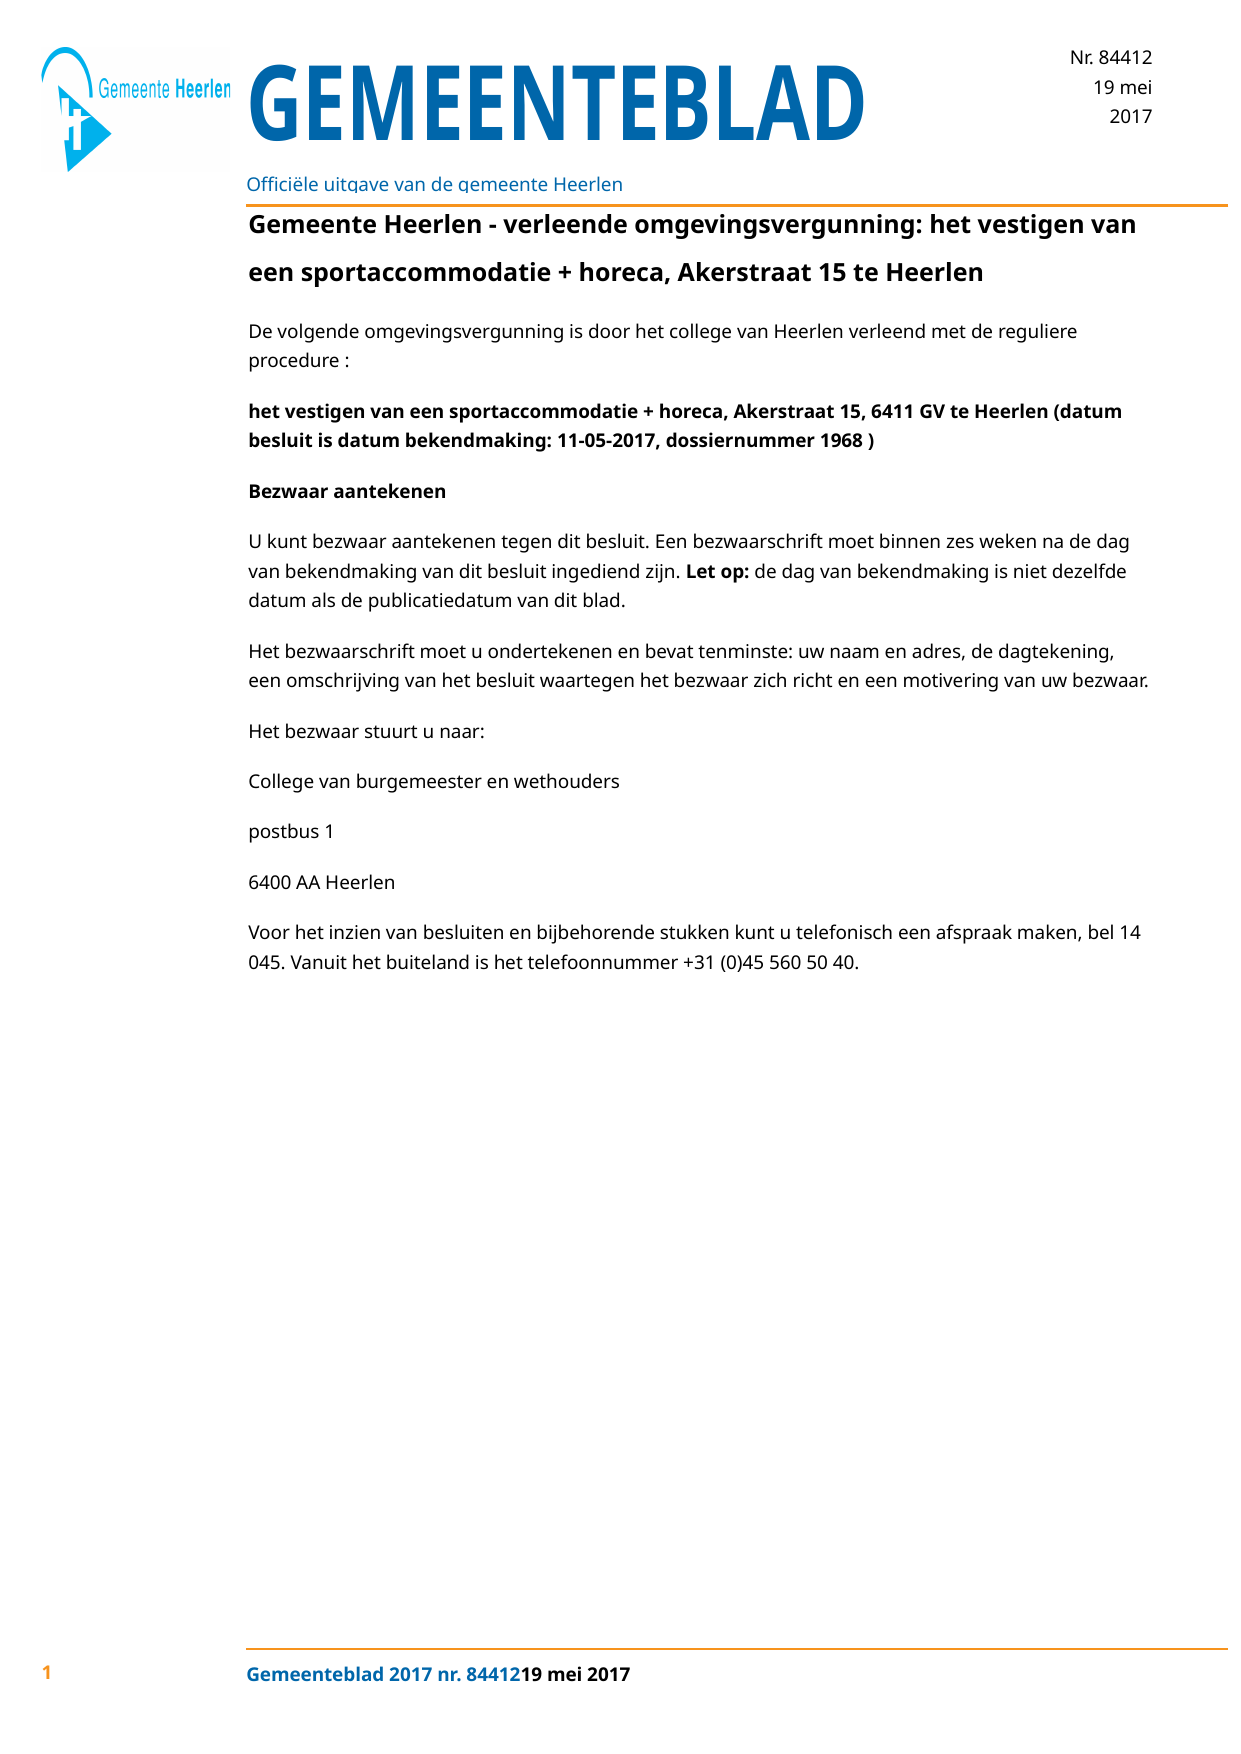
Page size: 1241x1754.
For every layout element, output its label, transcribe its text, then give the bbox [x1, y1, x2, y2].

text postbus 1 [248, 819, 1152, 844]
text 6400 AA Heerlen [248, 869, 1152, 895]
text Bezwaar aantekenen [248, 478, 1152, 504]
text Het bezwaarschrift moet u ondertekenen en bevat tenminste: uw naam en adres, de dagtekening, een omschrijving van het besluit waartegen het bezwaar zich richt en een motivering van uw bezwaar. [248, 638, 1152, 693]
text Gemeente Heerlen - verleende omgevingsvergunning: het vestigen van een sportaccommodatie + horeca, Akerstraat 15 te Heerlen [248, 207, 1152, 288]
text U kunt bezwaar aantekenen tegen dit besluit. Een bezwaarschrift moet binnen zes weken na de dag van bekendmaking van dit besluit ingediend zijn. Let op: de dag van bekendmaking is niet dezelfde datum als de publicatiedatum van dit blad. [248, 528, 1152, 613]
picture [41, 47, 231, 172]
text College van burgemeester en wethouders [248, 768, 1152, 794]
text het vestigen van een sportaccommodatie + horeca, Akerstraat 15, 6411 GV te Heerlen (datum besluit is datum bekendmaking: 11-05-2017, dossiernummer 1968 ) [248, 398, 1152, 453]
picture [41, 47, 58, 70]
text Voor het inzien van besluiten en bijbehorende stukken kunt u telefonisch een afspraak maken, bel 14 045. Vanuit het buiteland is het telefoonnummer +31 (0)45 560 50 40. [248, 919, 1152, 975]
text De volgende omgevingsvergunning is door het college van Heerlen verleend met de reguliere procedure : [248, 318, 1152, 373]
text Het bezwaar stuurt u naar: [248, 718, 1152, 744]
